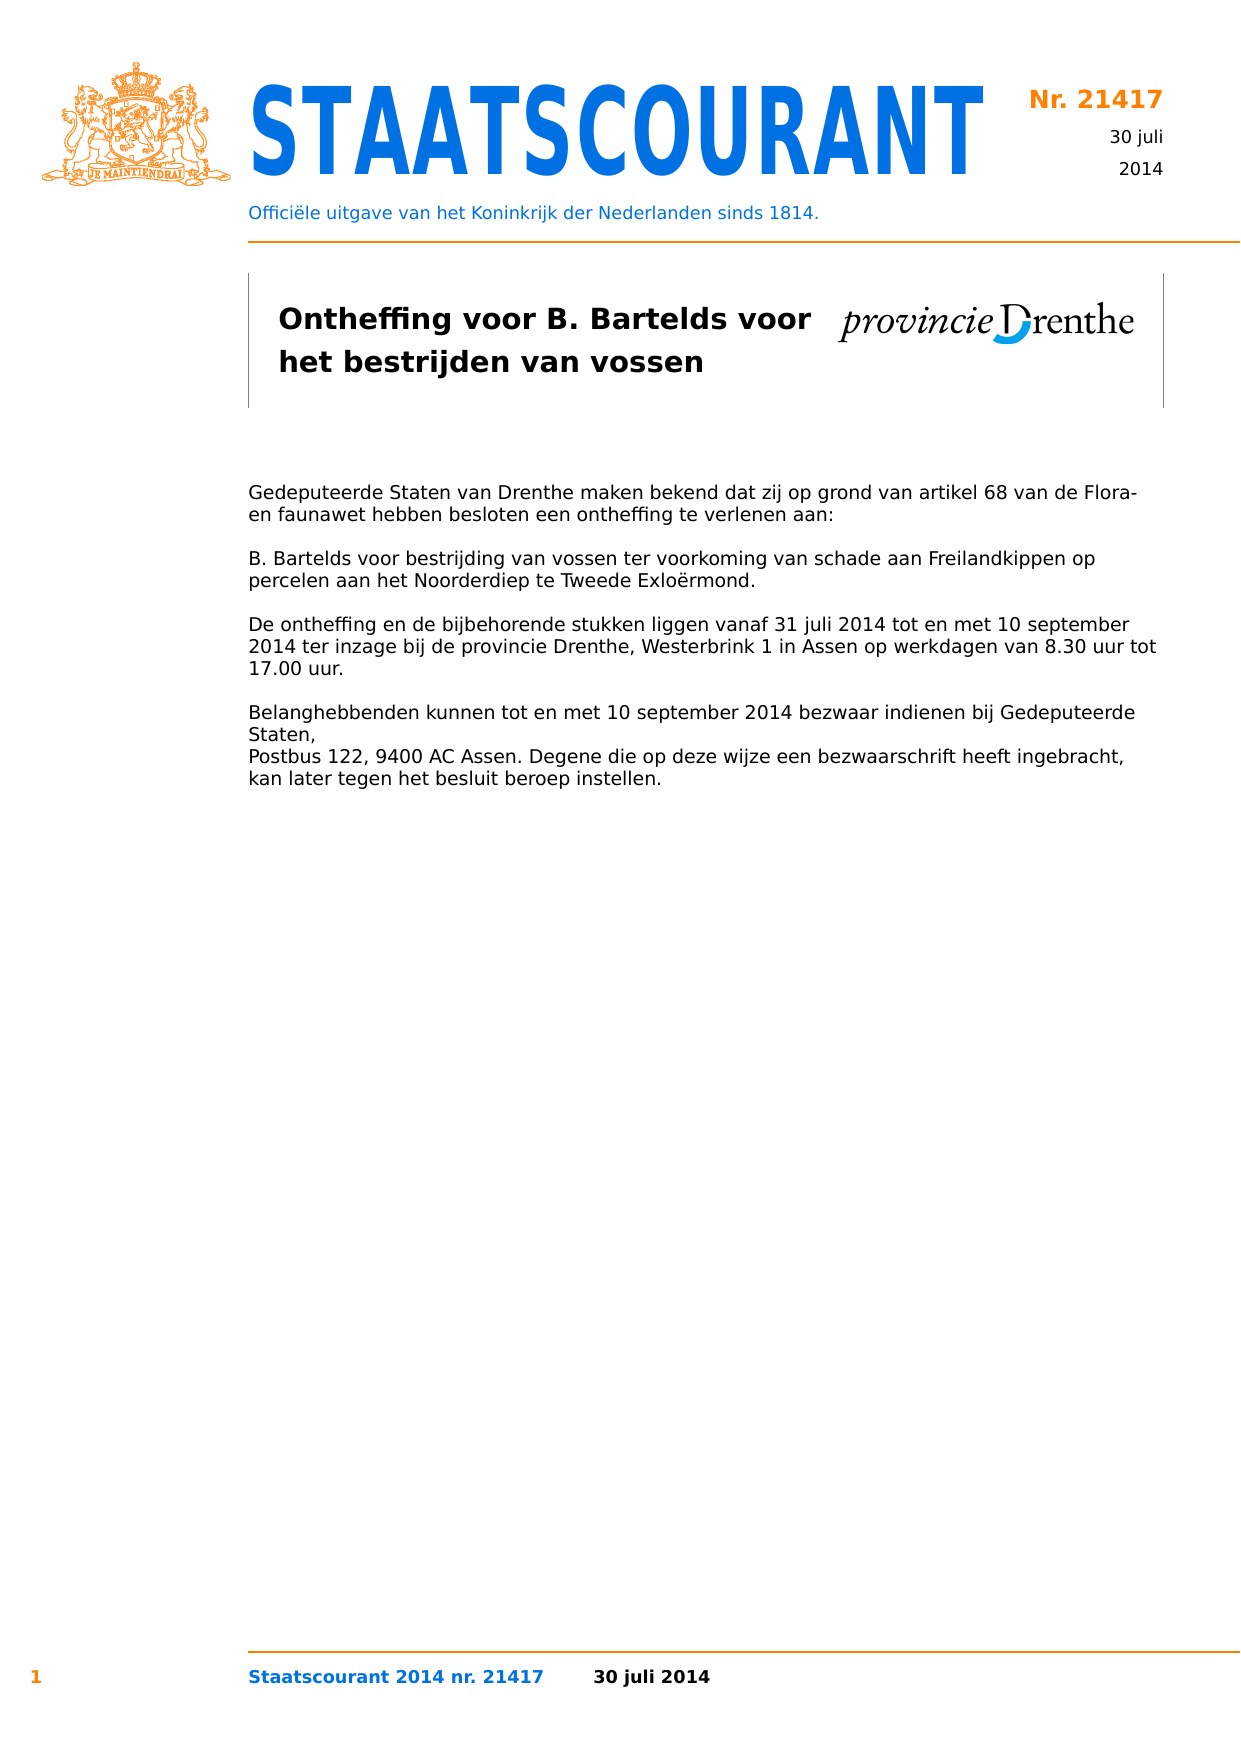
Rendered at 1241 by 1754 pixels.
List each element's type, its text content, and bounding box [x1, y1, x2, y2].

text Postbus 122, 9400 AC Assen. Degene die op deze wijze een bezwaarschrift heeft ingebracht, kan later tegen het besluit beroep instellen. [248, 746, 1163, 790]
subtitle Ontheffing voor B. Bartelds voor het bestrijden van vossen [249, 273, 1163, 408]
table_cell Officiële uitgave van het Koninkrijk der Nederlanden sinds 1814. [248, 203, 1240, 241]
table_cell 30 juli [998, 121, 1240, 153]
text De ontheffing en de bijbehorende stukken liggen vanaf 31 juli 2014 tot en met 10 september 2014 ter inzage bij de provincie Drenthe, Westerbrink 1 in Assen op werkdagen van 8.30 uur tot 17.00 uur. [248, 614, 1163, 680]
text B. Bartelds voor bestrijding van vossen ter voorkoming van schade aan Freilandkippen op percelen aan het Noorderdiep te Tweede Exloërmond. [248, 548, 1163, 592]
text Gedeputeerde Staten van Drenthe maken bekend dat zij op grond van artikel 68 van de Flora- en faunawet hebben besloten een ontheffing te verlenen aan: [248, 482, 1163, 526]
text Belanghebbenden kunnen tot en met 10 september 2014 bezwaar indienen bij Gedeputeerde Staten, [248, 702, 1163, 746]
table_header STAATSCOURANT [248, 62, 998, 203]
table_header [25, 62, 248, 241]
picture [41, 62, 231, 186]
table_header Nr. 21417 [998, 62, 1240, 121]
picture [838, 302, 1134, 344]
table_cell 2014 [998, 153, 1240, 203]
